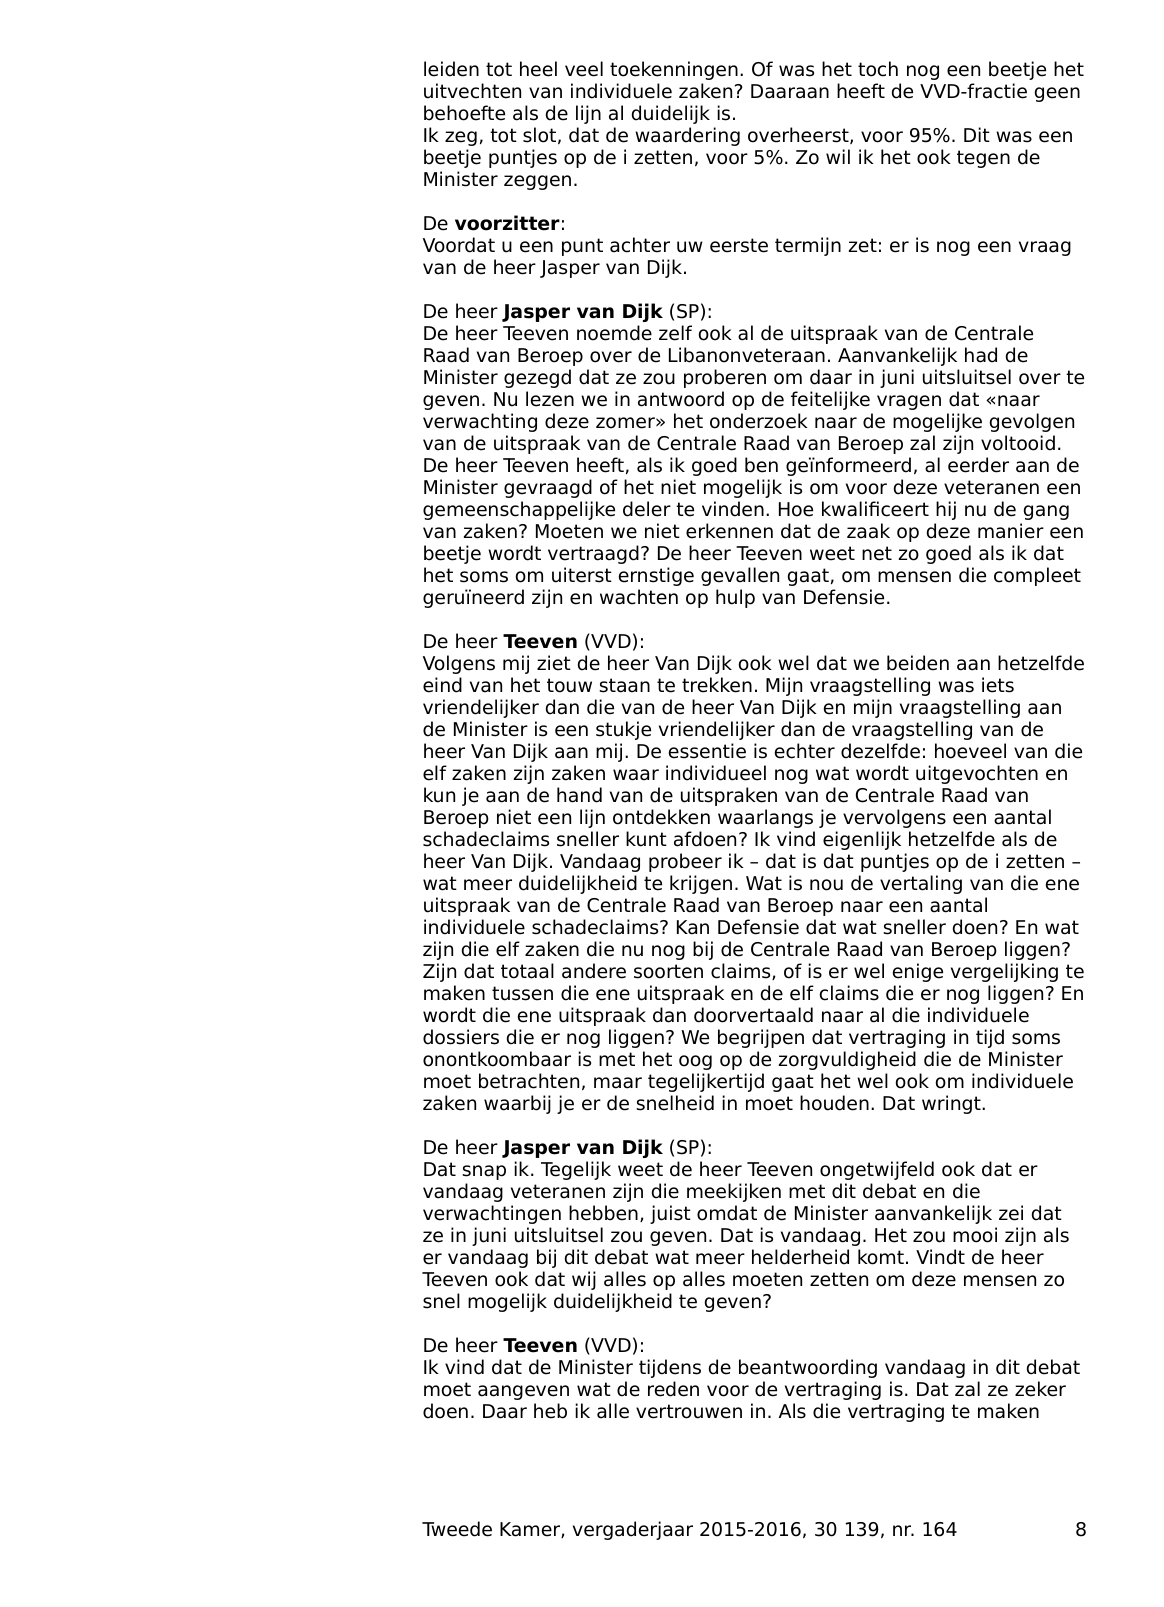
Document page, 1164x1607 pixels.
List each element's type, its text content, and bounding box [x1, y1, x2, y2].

text Ik zeg, tot slot, dat de waardering overheerst, voor 95%. Dit was een beetje puntjes op de i zetten, voor 5%. Zo wil ik het ook tegen de Minister zeggen. [422, 125, 1087, 191]
text De heer Teeven noemde zelf ook al de uitspraak van de Centrale Raad van Beroep over de Libanonveteraan. Aanvankelijk had de Minister gezegd dat ze zou proberen om daar in juni uitsluitsel over te geven. Nu lezen we in antwoord op de feitelijke vragen dat «naar verwachting deze zomer» het onderzoek naar de mogelijke gevolgen van de uitspraak van de Centrale Raad van Beroep zal zijn voltooid. De heer Teeven heeft, als ik goed ben geïnformeerd, al eerder aan de Minister gevraagd of het niet mogelijk is om voor deze veteranen een gemeenschappelijke deler te vinden. Hoe kwalificeert hij nu de gang van zaken? Moeten we niet erkennen dat de zaak op deze manier een beetje wordt vertraagd? De heer Teeven weet net zo goed als ik dat het soms om uiterst ernstige gevallen gaat, om mensen die compleet geruïneerd zijn en wachten op hulp van Defensie. [422, 323, 1087, 609]
text De heer Jasper van Dijk (SP): [422, 1137, 1087, 1159]
text De voorzitter: [422, 213, 1087, 235]
text De heer Teeven (VVD): [422, 1335, 1087, 1357]
text De heer Jasper van Dijk (SP): [422, 301, 1087, 323]
text Volgens mij ziet de heer Van Dijk ook wel dat we beiden aan hetzelfde eind van het touw staan te trekken. Mijn vraagstelling was iets vriendelijker dan die van de heer Van Dijk en mijn vraagstelling aan de Minister is een stukje vriendelijker dan de vraagstelling van de heer Van Dijk aan mij. De essentie is echter dezelfde: hoeveel van die elf zaken zijn zaken waar individueel nog wat wordt uitgevochten en kun je aan de hand van de uitspraken van de Centrale Raad van Beroep niet een lijn ontdekken waarlangs je vervolgens een aantal schadeclaims sneller kunt afdoen? Ik vind eigenlijk hetzelfde als de heer Van Dijk. Vandaag probeer ik – dat is dat puntjes op de i zetten – wat meer duidelijkheid te krijgen. Wat is nou de vertaling van die ene uitspraak van de Centrale Raad van Beroep naar een aantal individuele schadeclaims? Kan Defensie dat wat sneller doen? En wat zijn die elf zaken die nu nog bij de Centrale Raad van Beroep liggen? Zijn dat totaal andere soorten claims, of is er wel enige vergelijking te maken tussen die ene uitspraak en de elf claims die er nog liggen? En wordt die ene uitspraak dan doorvertaald naar al die individuele dossiers die er nog liggen? We begrijpen dat vertraging in tijd soms onontkoombaar is met het oog op de zorgvuldigheid die de Minister moet betrachten, maar tegelijkertijd gaat het wel ook om individuele zaken waarbij je er de snelheid in moet houden. Dat wringt. [422, 653, 1087, 1115]
text Ik vind dat de Minister tijdens de beantwoording vandaag in dit debat moet aangeven wat de reden voor de vertraging is. Dat zal ze zeker doen. Daar heb ik alle vertrouwen in. Als die vertraging te maken [422, 1357, 1087, 1423]
text Voordat u een punt achter uw eerste termijn zet: er is nog een vraag van de heer Jasper van Dijk. [422, 235, 1087, 279]
text De heer Teeven (VVD): [422, 631, 1087, 653]
text leiden tot heel veel toekenningen. Of was het toch nog een beetje het uitvechten van individuele zaken? Daaraan heeft de VVD-fractie geen behoefte als de lijn al duidelijk is. [422, 59, 1087, 125]
text Dat snap ik. Tegelijk weet de heer Teeven ongetwijfeld ook dat er vandaag veteranen zijn die meekijken met dit debat en die verwachtingen hebben, juist omdat de Minister aanvankelijk zei dat ze in juni uitsluitsel zou geven. Dat is vandaag. Het zou mooi zijn als er vandaag bij dit debat wat meer helderheid komt. Vindt de heer Teeven ook dat wij alles op alles moeten zetten om deze mensen zo snel mogelijk duidelijkheid te geven? [422, 1159, 1087, 1313]
